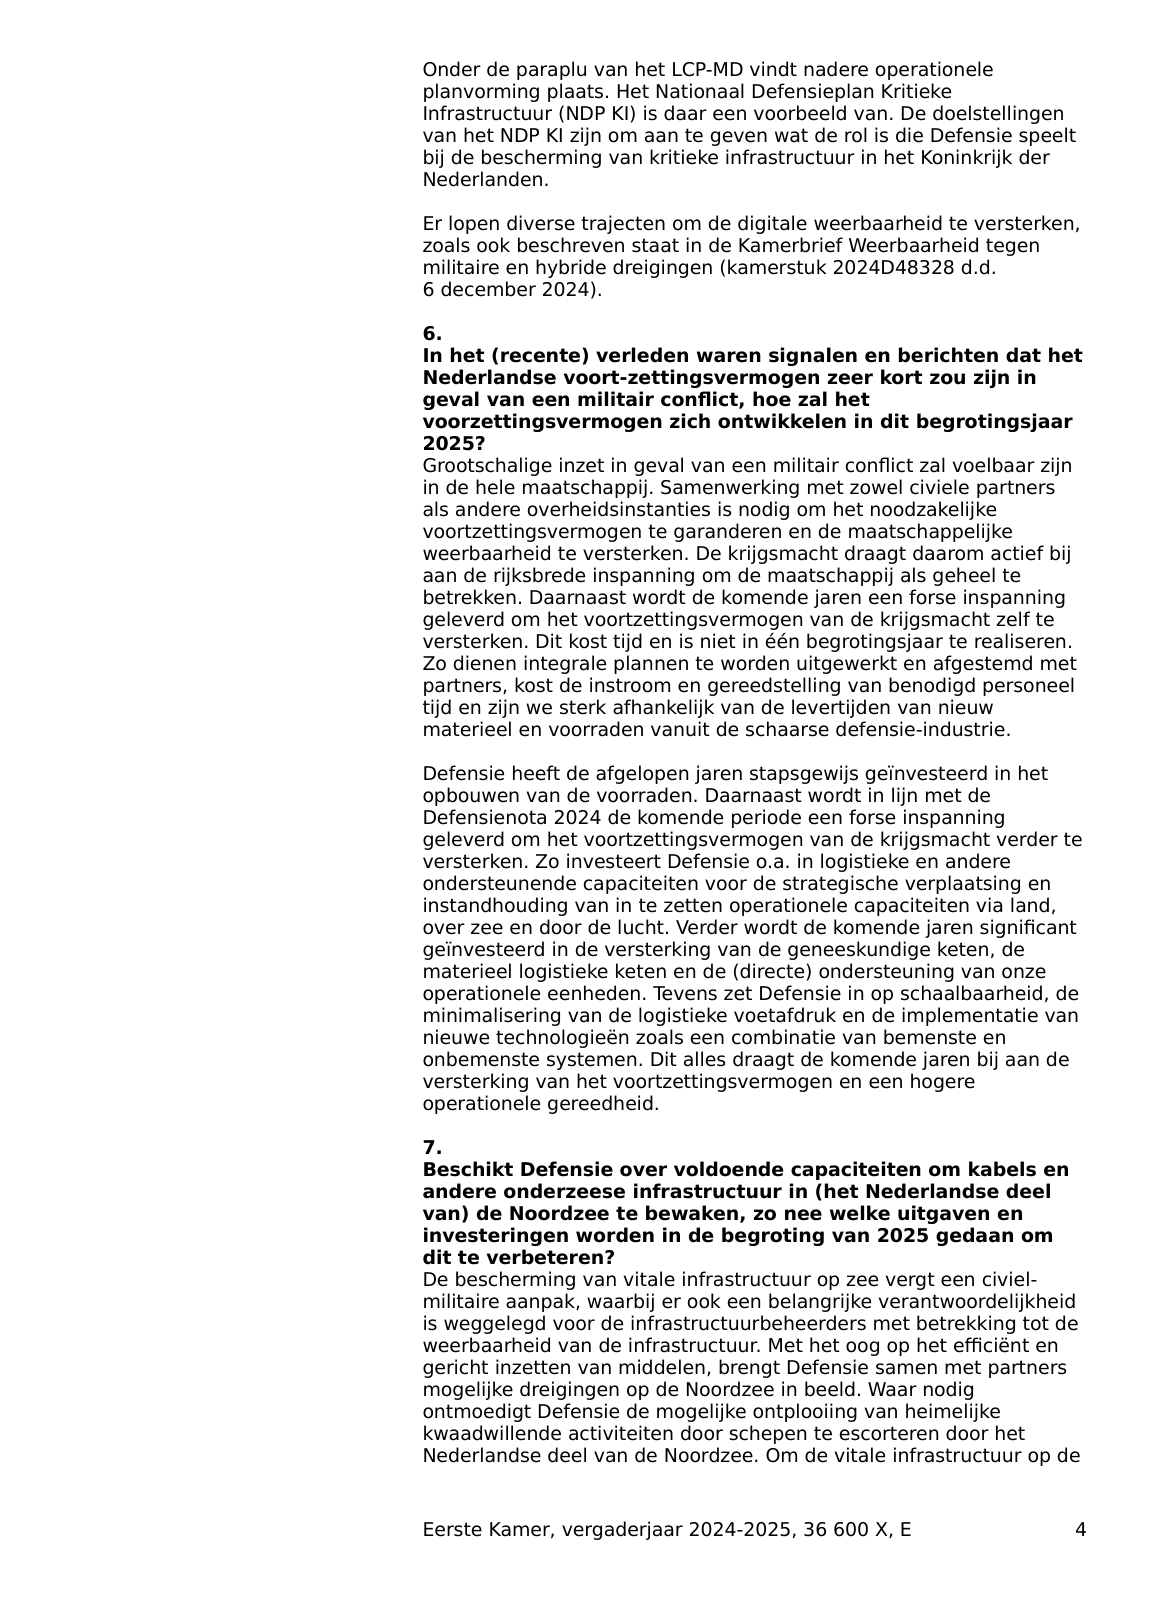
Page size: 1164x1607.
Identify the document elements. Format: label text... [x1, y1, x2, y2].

text Er lopen diverse trajecten om de digitale weerbaarheid te versterken, zoals ook beschreven staat in de Kamerbrief Weerbaarheid tegen militaire en hybride dreigingen (kamerstuk 2024D48328 d.d. 6 december 2024). [422, 213, 1087, 301]
text Onder de paraplu van het LCP-MD vindt nadere operationele planvorming plaats. Het Nationaal Defensieplan Kritieke Infrastructuur (NDP KI) is daar een voorbeeld van. De doelstellingen van het NDP KI zijn om aan te geven wat de rol is die Defensie speelt bij de bescherming van kritieke infrastructuur in het Koninkrijk der Nederlanden. [422, 59, 1087, 191]
text 6. [422, 323, 1087, 345]
text In het (recente) verleden waren signalen en berichten dat het Nederlandse voort-zettingsvermogen zeer kort zou zijn in geval van een militair conflict, hoe zal het voorzettingsvermogen zich ontwikkelen in dit begrotingsjaar 2025? [422, 345, 1087, 455]
text Grootschalige inzet in geval van een militair conflict zal voelbaar zijn in de hele maatschappij. Samenwerking met zowel civiele partners als andere overheidsinstanties is nodig om het noodzakelijke voortzettingsvermogen te garanderen en de maatschappelijke weerbaarheid te versterken. De krijgsmacht draagt daarom actief bij aan de rijksbrede inspanning om de maatschappij als geheel te betrekken. Daarnaast wordt de komende jaren een forse inspanning geleverd om het voortzettingsvermogen van de krijgsmacht zelf te versterken. Dit kost tijd en is niet in één begrotingsjaar te realiseren. Zo dienen integrale plannen te worden uitgewerkt en afgestemd met partners, kost de instroom en gereedstelling van benodigd personeel tijd en zijn we sterk afhankelijk van de levertijden van nieuw materieel en voorraden vanuit de schaarse defensie-industrie. [422, 455, 1087, 741]
text De bescherming van vitale infrastructuur op zee vergt een civiel-militaire aanpak, waarbij er ook een belangrijke verantwoordelijkheid is weggelegd voor de infrastructuurbeheerders met betrekking tot de weerbaarheid van de infrastructuur. Met het oog op het efficiënt en gericht inzetten van middelen, brengt Defensie samen met partners mogelijke dreigingen op de Noordzee in beeld. Waar nodig ontmoedigt Defensie de mogelijke ontplooiing van heimelijke kwaadwillende activiteiten door schepen te escorteren door het Nederlandse deel van de Noordzee. Om de vitale infrastructuur op de [422, 1269, 1087, 1467]
text 7. [422, 1137, 1087, 1159]
text Beschikt Defensie over voldoende capaciteiten om kabels en andere onderzeese infrastructuur in (het Nederlandse deel van) de Noordzee te bewaken, zo nee welke uitgaven en investeringen worden in de begroting van 2025 gedaan om dit te verbeteren? [422, 1159, 1087, 1269]
text Defensie heeft de afgelopen jaren stapsgewijs geïnvesteerd in het opbouwen van de voorraden. Daarnaast wordt in lijn met de Defensienota 2024 de komende periode een forse inspanning geleverd om het voortzettingsvermogen van de krijgsmacht verder te versterken. Zo investeert Defensie o.a. in logistieke en andere ondersteunende capaciteiten voor de strategische verplaatsing en instandhouding van in te zetten operationele capaciteiten via land, over zee en door de lucht. Verder wordt de komende jaren significant geïnvesteerd in de versterking van de geneeskundige keten, de materieel logistieke keten en de (directe) ondersteuning van onze operationele eenheden. Tevens zet Defensie in op schaalbaarheid, de minimalisering van de logistieke voetafdruk en de implementatie van nieuwe technologieën zoals een combinatie van bemenste en onbemenste systemen. Dit alles draagt de komende jaren bij aan de versterking van het voortzettingsvermogen en een hogere operationele gereedheid. [422, 763, 1087, 1115]
